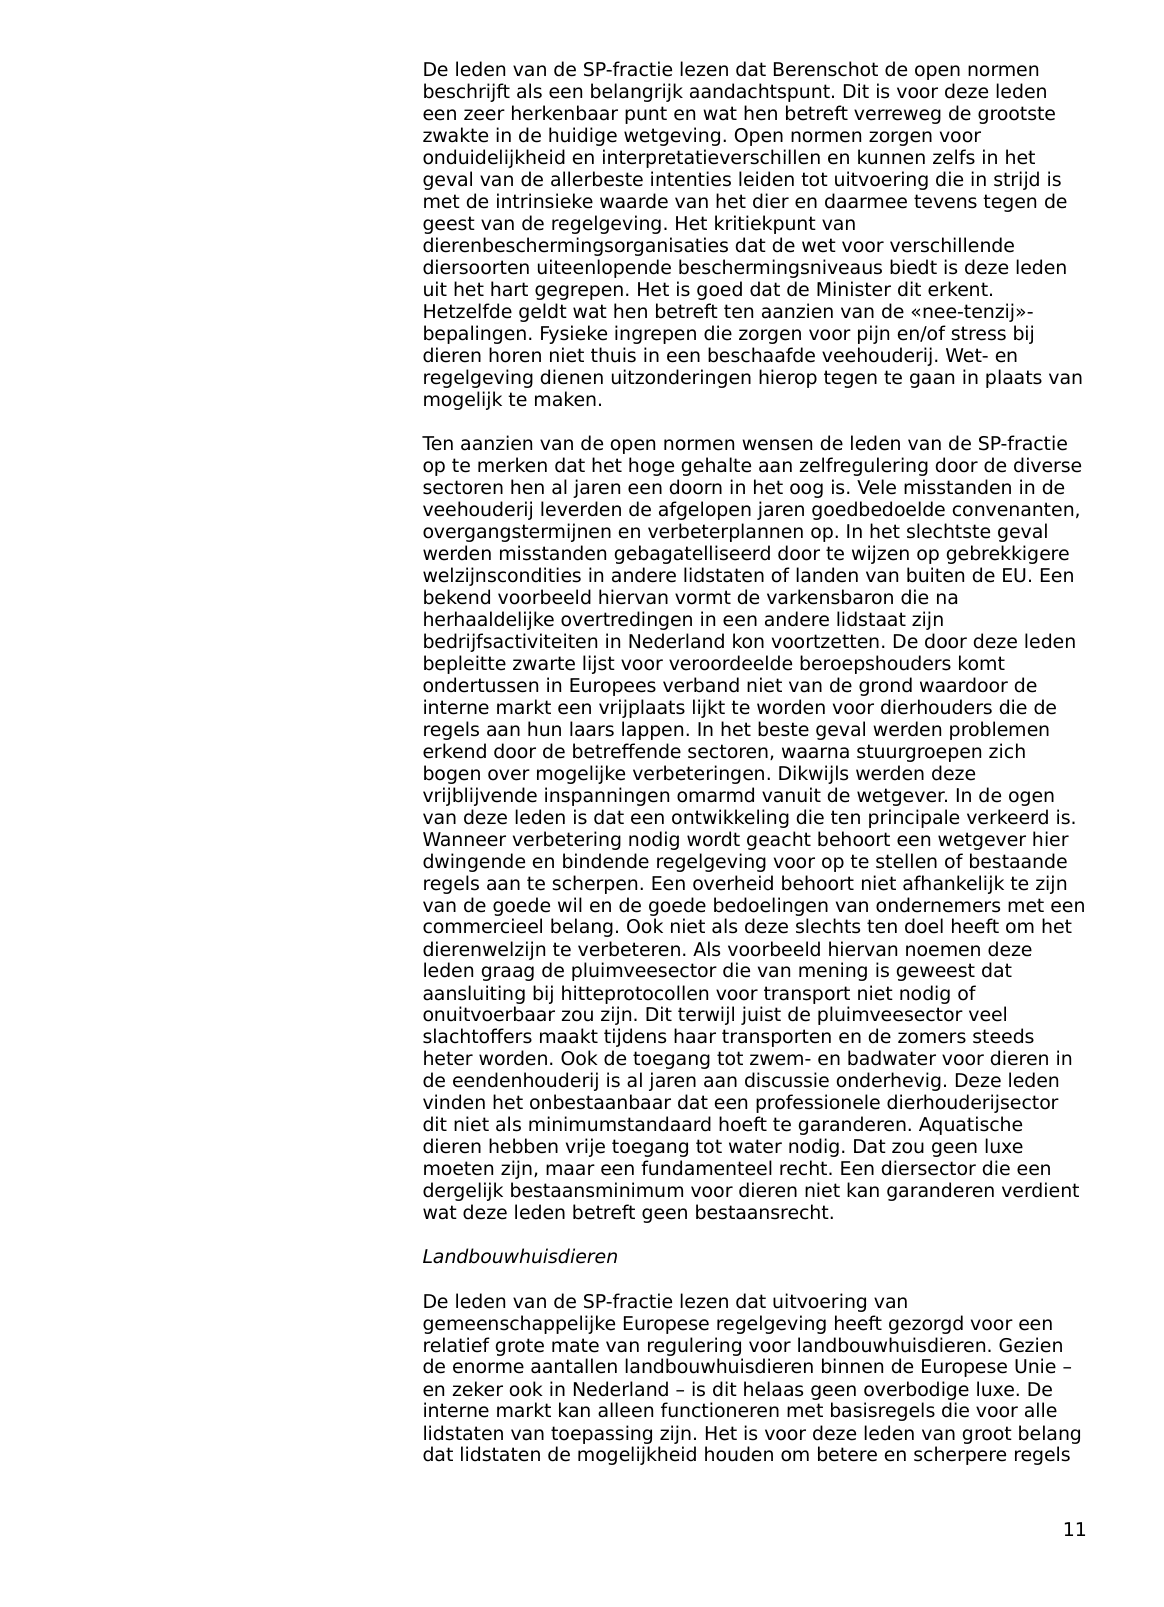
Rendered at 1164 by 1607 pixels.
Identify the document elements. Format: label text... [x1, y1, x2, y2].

text Ten aanzien van de open normen wensen de leden van de SP-fractie op te merken dat het hoge gehalte aan zelfregulering door de diverse sectoren hen al jaren een doorn in het oog is. Vele misstanden in de veehouderij leverden de afgelopen jaren goedbedoelde convenanten, overgangstermijnen en verbeterplannen op. In het slechtste geval werden misstanden gebagatelliseerd door te wijzen op gebrekkigere welzijnscondities in andere lidstaten of landen van buiten de EU. Een bekend voorbeeld hiervan vormt de varkensbaron die na herhaaldelijke overtredingen in een andere lidstaat zijn bedrijfsactiviteiten in Nederland kon voortzetten. De door deze leden bepleitte zwarte lijst voor veroordeelde beroepshouders komt ondertussen in Europees verband niet van de grond waardoor de interne markt een vrijplaats lijkt te worden voor dierhouders die de regels aan hun laars lappen. In het beste geval werden problemen erkend door de betreffende sectoren, waarna stuurgroepen zich bogen over mogelijke verbeteringen. Dikwijls werden deze vrijblijvende inspanningen omarmd vanuit de wetgever. In de ogen van deze leden is dat een ontwikkeling die ten principale verkeerd is. Wanneer verbetering nodig wordt geacht behoort een wetgever hier dwingende en bindende regelgeving voor op te stellen of bestaande regels aan te scherpen. Een overheid behoort niet afhankelijk te zijn van de goede wil en de goede bedoelingen van ondernemers met een commercieel belang. Ook niet als deze slechts ten doel heeft om het dierenwelzijn te verbeteren. Als voorbeeld hiervan noemen deze leden graag de pluimveesector die van mening is geweest dat aansluiting bij hitteprotocollen voor transport niet nodig of onuitvoerbaar zou zijn. Dit terwijl juist de pluimveesector veel slachtoffers maakt tijdens haar transporten en de zomers steeds heter worden. Ook de toegang tot zwem- en badwater voor dieren in de eendenhouderij is al jaren aan discussie onderhevig. Deze leden vinden het onbestaanbaar dat een professionele dierhouderijsector dit niet als minimumstandaard hoeft te garanderen. Aquatische dieren hebben vrije toegang tot water nodig. Dat zou geen luxe moeten zijn, maar een fundamenteel recht. Een diersector die een dergelijk bestaansminimum voor dieren niet kan garanderen verdient wat deze leden betreft geen bestaansrecht. [422, 433, 1087, 1224]
text De leden van de SP-fractie lezen dat Berenschot de open normen beschrijft als een belangrijk aandachtspunt. Dit is voor deze leden een zeer herkenbaar punt en wat hen betreft verreweg de grootste zwakte in de huidige wetgeving. Open normen zorgen voor onduidelijkheid en interpretatieverschillen en kunnen zelfs in het geval van de allerbeste intenties leiden tot uitvoering die in strijd is met de intrinsieke waarde van het dier en daarmee tevens tegen de geest van de regelgeving. Het kritiekpunt van dierenbeschermingsorganisaties dat de wet voor verschillende diersoorten uiteenlopende beschermingsniveaus biedt is deze leden uit het hart gegrepen. Het is goed dat de Minister dit erkent. Hetzelfde geldt wat hen betreft ten aanzien van de «nee-tenzij»-bepalingen. Fysieke ingrepen die zorgen voor pijn en/of stress bij dieren horen niet thuis in een beschaafde veehouderij. Wet- en regelgeving dienen uitzonderingen hierop tegen te gaan in plaats van mogelijk te maken. [422, 59, 1087, 411]
text De leden van de SP-fractie lezen dat uitvoering van gemeenschappelijke Europese regelgeving heeft gezorgd voor een relatief grote mate van regulering voor landbouwhuisdieren. Gezien de enorme aantallen landbouwhuisdieren binnen de Europese Unie – en zeker ook in Nederland – is dit helaas geen overbodige luxe. De interne markt kan alleen functioneren met basisregels die voor alle lidstaten van toepassing zijn. Het is voor deze leden van groot belang dat lidstaten de mogelijkheid houden om betere en scherpere regels [422, 1291, 1087, 1466]
subtitle Landbouwhuisdieren [422, 1246, 1087, 1268]
